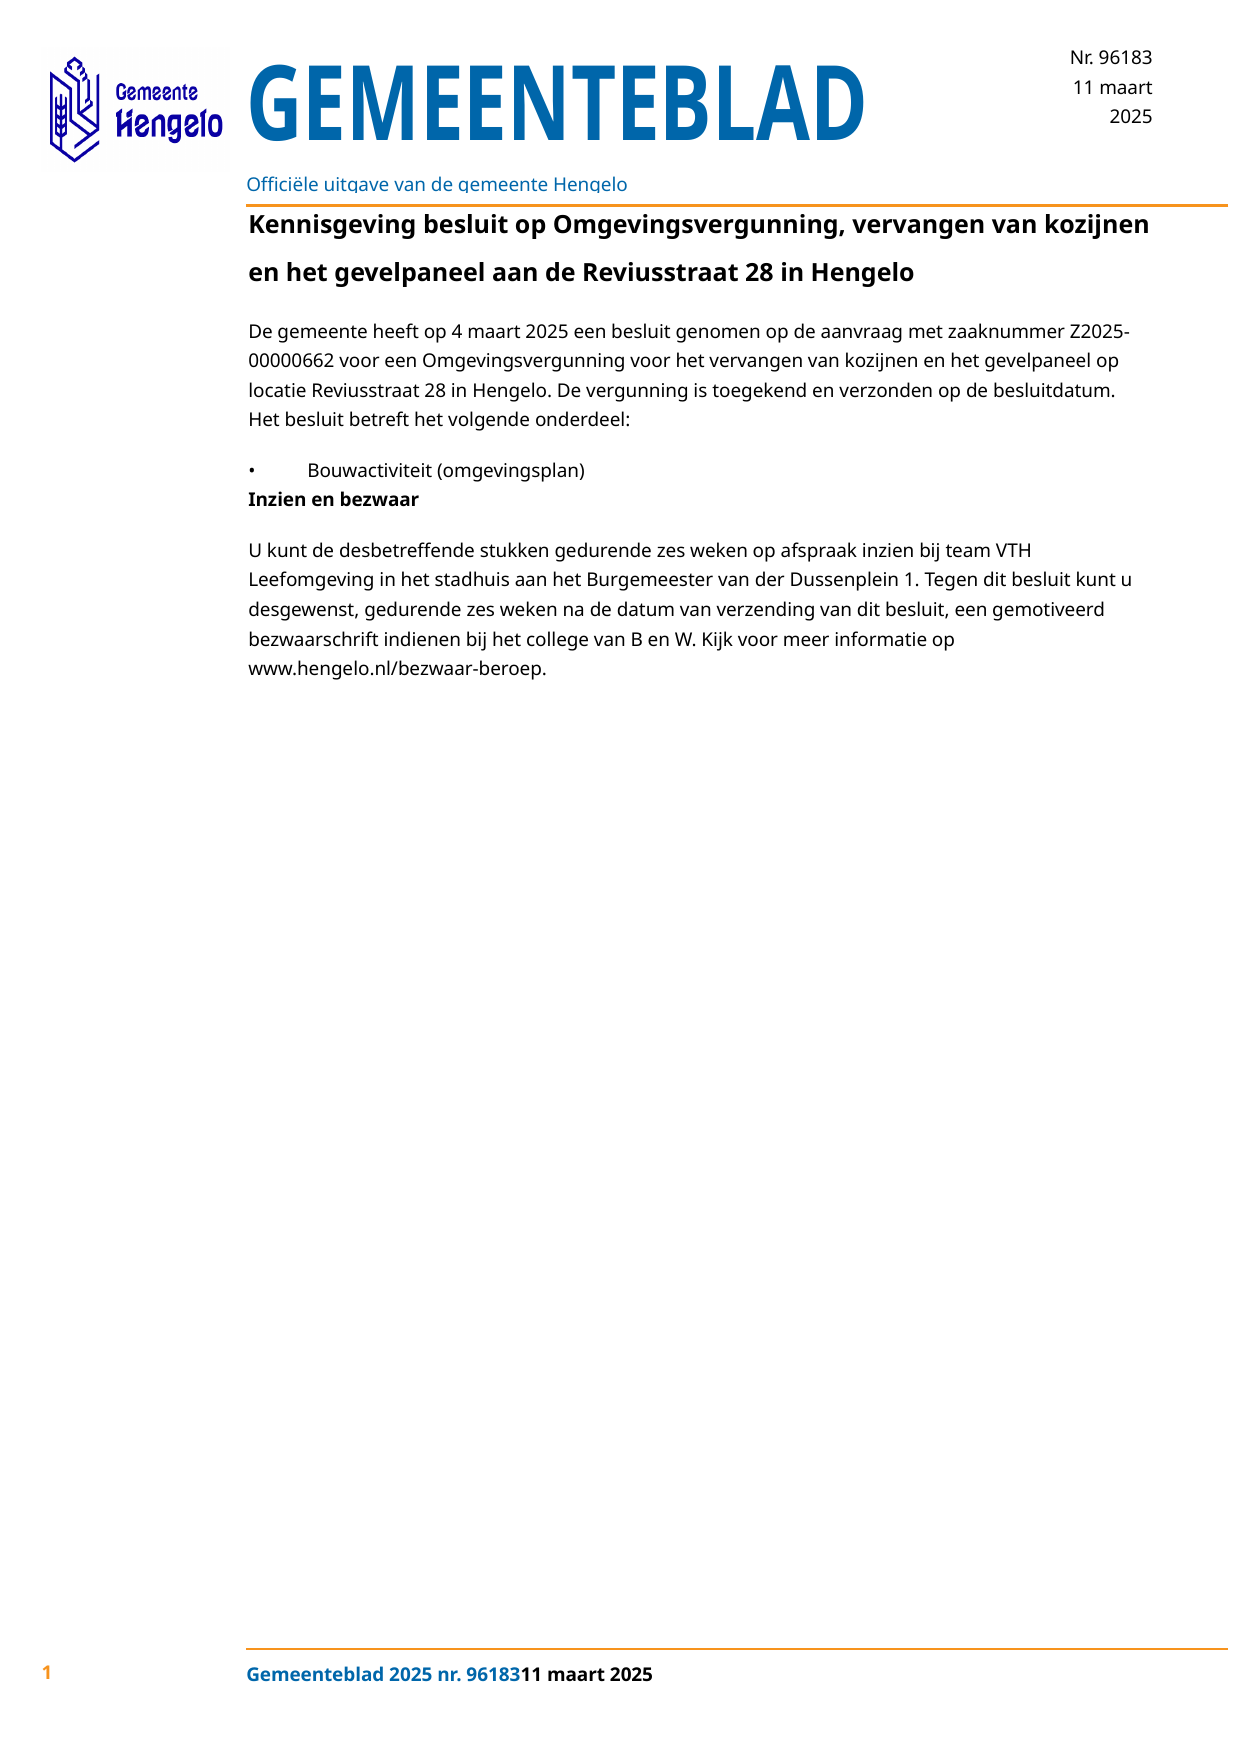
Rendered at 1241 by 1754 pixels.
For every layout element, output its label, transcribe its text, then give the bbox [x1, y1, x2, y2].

list Bouwactiviteit (omgevingsplan) [248, 457, 1152, 483]
text Kennisgeving besluit op Omgevingsvergunning, vervangen van kozijnen en het gevelpaneel aan de Reviusstraat 28 in Hengelo [248, 207, 1152, 288]
picture [41, 47, 231, 172]
text De gemeente heeft op 4 maart 2025 een besluit genomen op de aanvraag met zaaknummer Z2025-00000662 voor een Omgevingsvergunning voor het vervangen van kozijnen en het gevelpaneel op locatie Reviusstraat 28 in Hengelo. De vergunning is toegekend en verzonden op de besluitdatum. Het besluit betreft het volgende onderdeel: [248, 318, 1152, 432]
text Inzien en bezwaar [248, 487, 1152, 512]
text U kunt de desbetreffende stukken gedurende zes weken op afspraak inzien bij team VTH Leefomgeving in het stadhuis aan het Burgemeester van der Dussenplein 1. Tegen dit besluit kunt u desgewenst, gedurende zes weken na de datum van verzending van dit besluit, een gemotiveerd bezwaarschrift indienen bij het college van B en W. Kijk voor meer informatie op www.hengelo.nl/bezwaar-beroep. [248, 537, 1152, 681]
